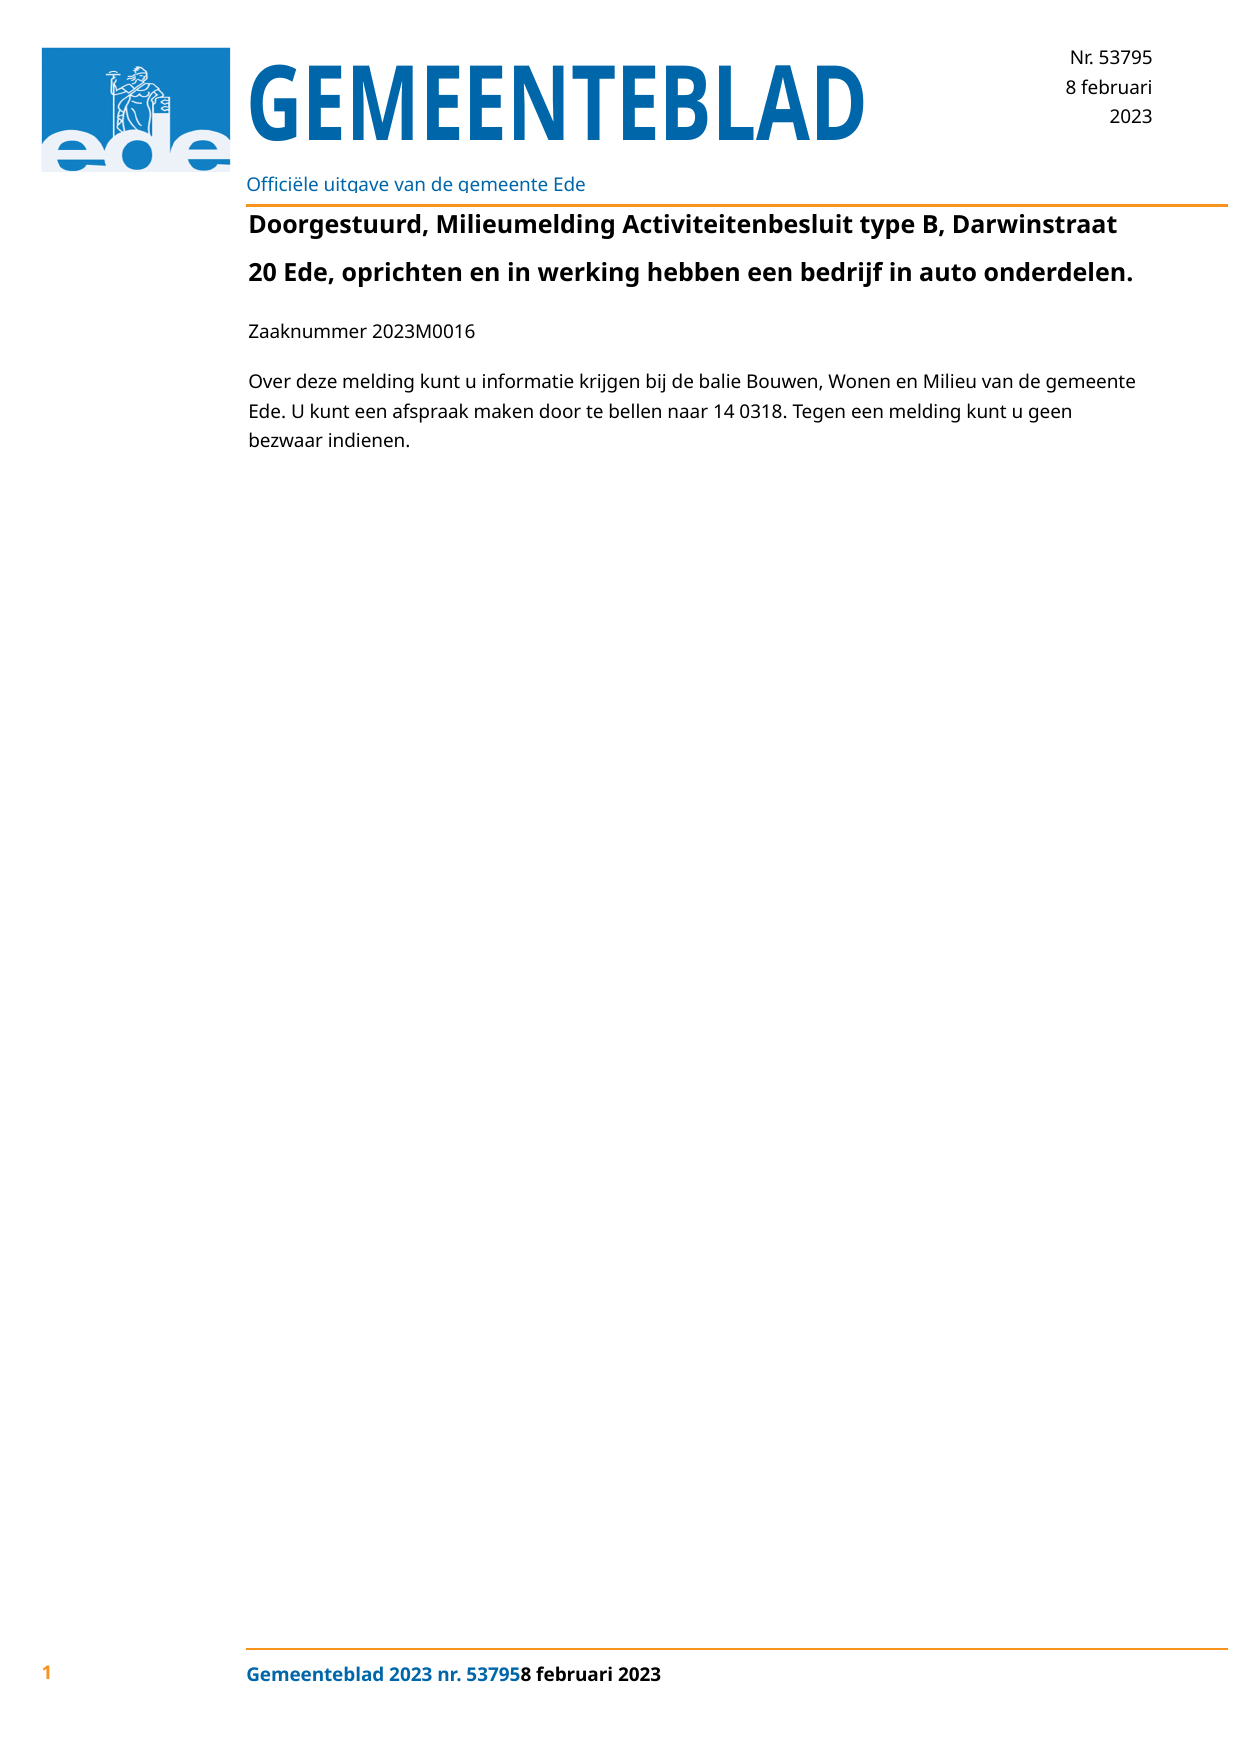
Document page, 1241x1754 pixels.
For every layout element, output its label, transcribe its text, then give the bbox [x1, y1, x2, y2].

text Over deze melding kunt u informatie krijgen bij de balie Bouwen, Wonen en Milieu van de gemeente Ede. U kunt een afspraak maken door te bellen naar 14 0318. Tegen een melding kunt u geen bezwaar indienen. [248, 368, 1152, 453]
picture [41, 47, 231, 172]
text Doorgestuurd, Milieumelding Activiteitenbesluit type B, Darwinstraat 20 Ede, oprichten en in werking hebben een bedrijf in auto onderdelen. [248, 207, 1152, 288]
text Zaaknummer 2023M0016 [248, 318, 1152, 344]
